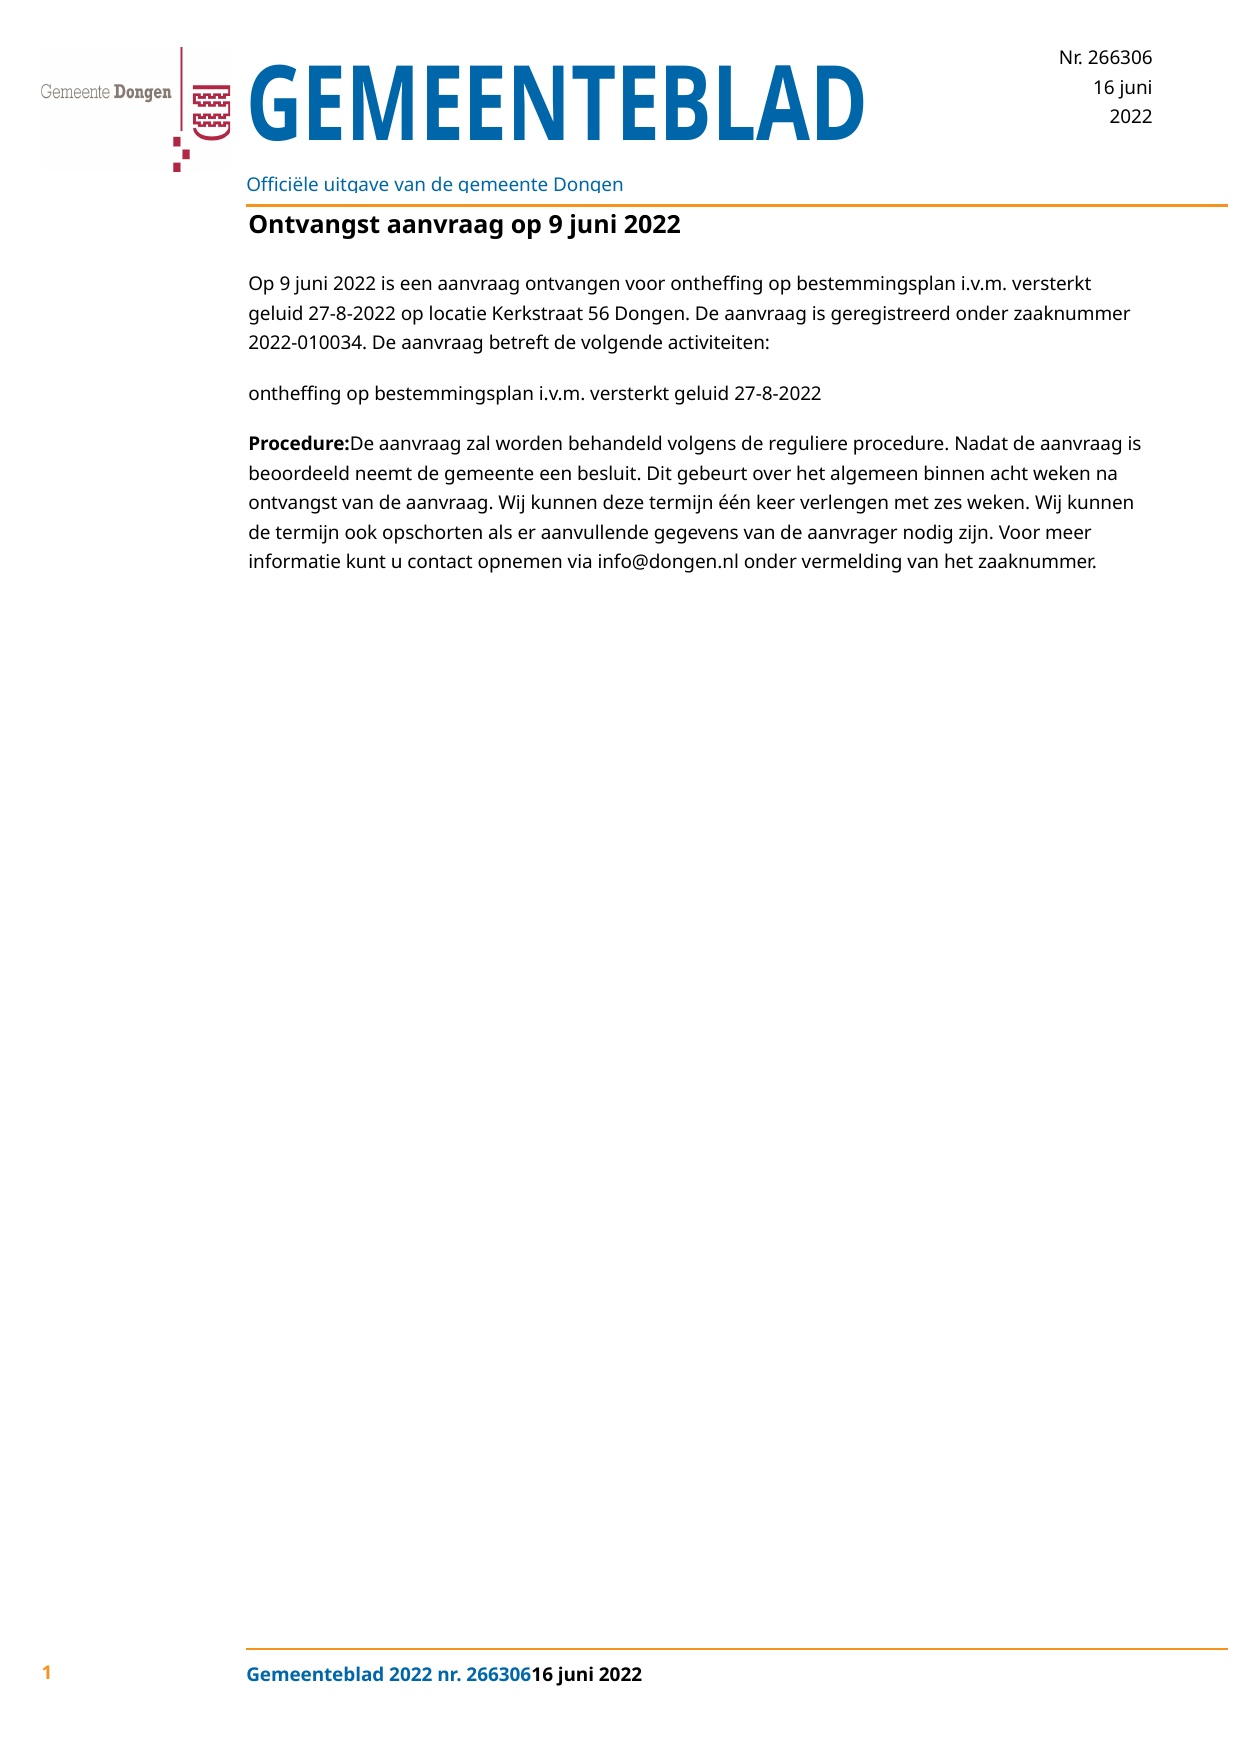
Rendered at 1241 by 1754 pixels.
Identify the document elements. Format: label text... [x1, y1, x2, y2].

picture [41, 47, 231, 172]
text Ontvangst aanvraag op 9 juni 2022 [248, 207, 1152, 241]
text Op 9 juni 2022 is een aanvraag ontvangen voor ontheffing op bestemmingsplan i.v.m. versterkt geluid 27-8-2022 op locatie Kerkstraat 56 Dongen. De aanvraag is geregistreerd onder zaaknummer 2022-010034. De aanvraag betreft de volgende activiteiten: [248, 270, 1152, 355]
text ontheffing op bestemmingsplan i.v.m. versterkt geluid 27-8-2022 [248, 380, 1152, 406]
text Procedure:De aanvraag zal worden behandeld volgens de reguliere procedure. Nadat de aanvraag is beoordeeld neemt de gemeente een besluit. Dit gebeurt over het algemeen binnen acht weken na ontvangst van de aanvraag. Wij kunnen deze termijn één keer verlengen met zes weken. Wij kunnen de termijn ook opschorten als er aanvullende gegevens van de aanvrager nodig zijn. Voor meer informatie kunt u contact opnemen via info@dongen.nl onder vermelding van het zaaknummer. [248, 430, 1152, 574]
